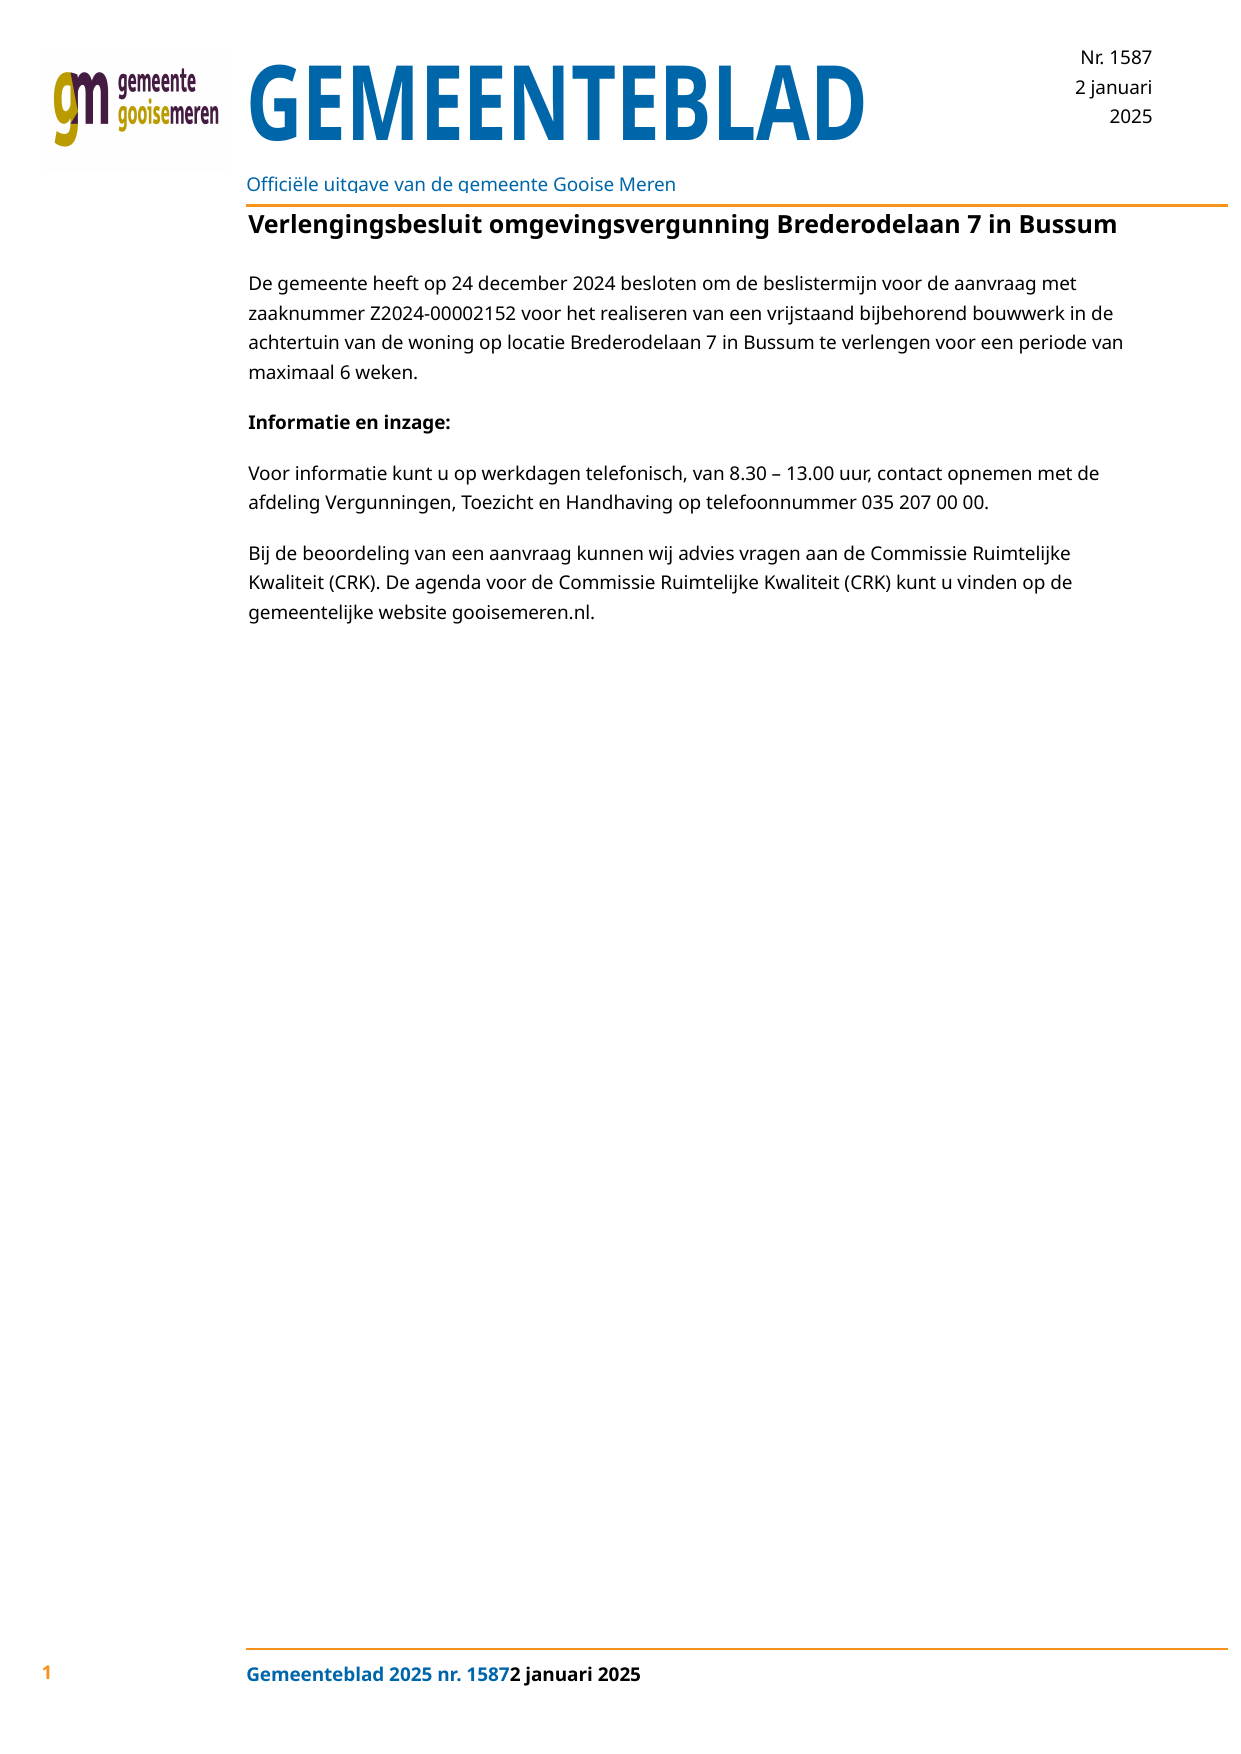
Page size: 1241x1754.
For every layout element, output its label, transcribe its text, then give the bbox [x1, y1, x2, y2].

text Voor informatie kunt u op werkdagen telefonisch, van 8.30 – 13.00 uur, contact opnemen met de afdeling Vergunningen, Toezicht en Handhaving op telefoonnummer 035 207 00 00. [248, 460, 1152, 515]
text Verlengingsbesluit omgevingsvergunning Brederodelaan 7 in Bussum [248, 207, 1152, 241]
text Informatie en inzage: [248, 409, 1152, 435]
text Bij de beoordeling van een aanvraag kunnen wij advies vragen aan de Commissie Ruimtelijke Kwaliteit (CRK). De agenda voor de Commissie Ruimtelijke Kwaliteit (CRK) kunt u vinden op de gemeentelijke website gooisemeren.nl. [248, 540, 1152, 625]
picture [41, 47, 231, 172]
text De gemeente heeft op 24 december 2024 besloten om de beslistermijn voor de aanvraag met zaaknummer Z2024-00002152 voor het realiseren van een vrijstaand bijbehorend bouwwerk in de achtertuin van de woning op locatie Brederodelaan 7 in Bussum te verlengen voor een periode van maximaal 6 weken. [248, 270, 1152, 385]
